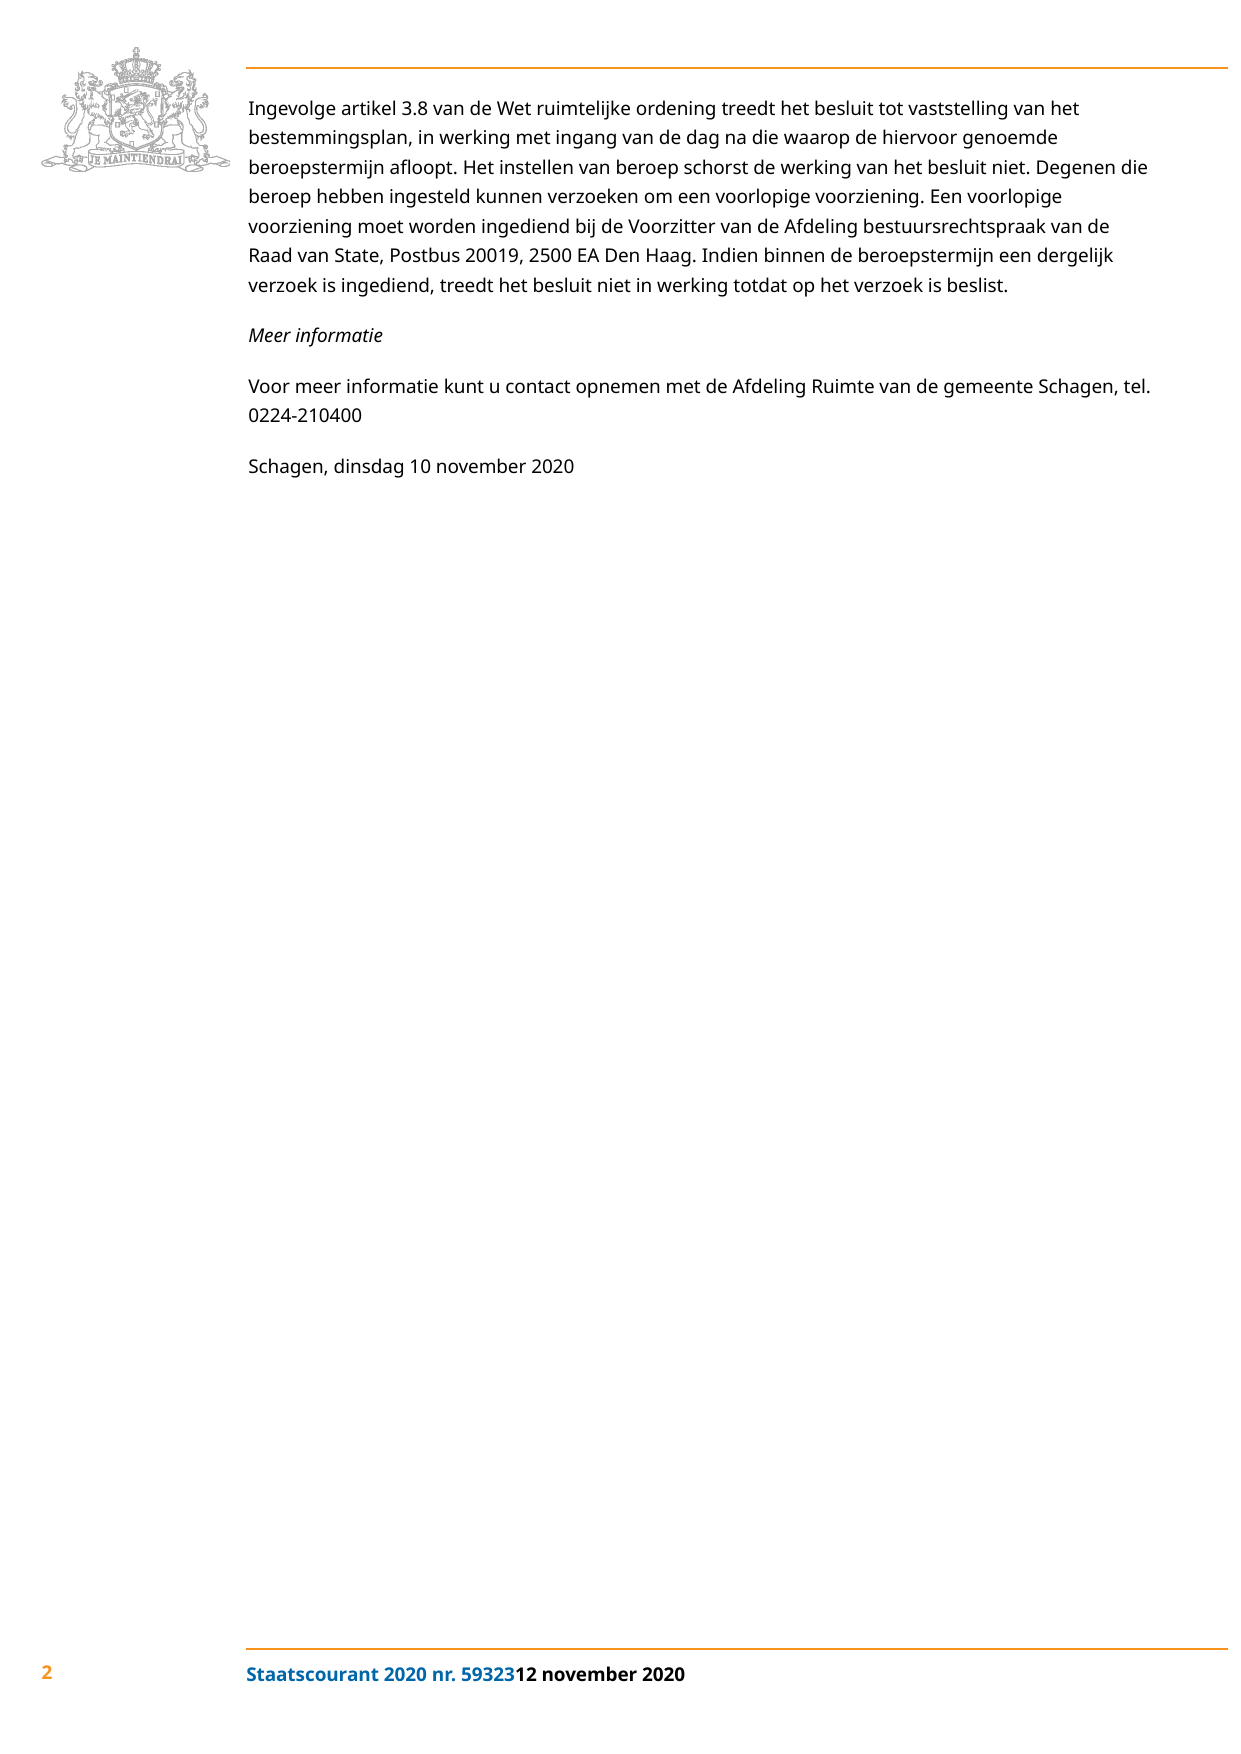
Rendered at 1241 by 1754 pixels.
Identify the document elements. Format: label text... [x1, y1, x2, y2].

text Ingevolge artikel 3.8 van de Wet ruimtelijke ordening treedt het besluit tot vaststelling van het bestemmingsplan, in werking met ingang van de dag na die waarop de hiervoor genoemde beroepstermijn afloopt. Het instellen van beroep schorst de werking van het besluit niet. Degenen die beroep hebben ingesteld kunnen verzoeken om een voorlopige voorziening. Een voorlopige voorziening moet worden ingediend bij de Voorzitter van de Afdeling bestuursrechtspraak van de Raad van State, Postbus 20019, 2500 EA Den Haag. Indien binnen de beroepstermijn een dergelijk verzoek is ingediend, treedt het besluit niet in werking totdat op het verzoek is beslist. [248, 95, 1152, 298]
picture [41, 47, 231, 172]
text Schagen, dinsdag 10 november 2020 [248, 453, 1152, 479]
text Meer informatie [248, 323, 1152, 348]
text Voor meer informatie kunt u contact opnemen met de Afdeling Ruimte van de gemeente Schagen, tel. 0224-210400 [248, 373, 1152, 428]
